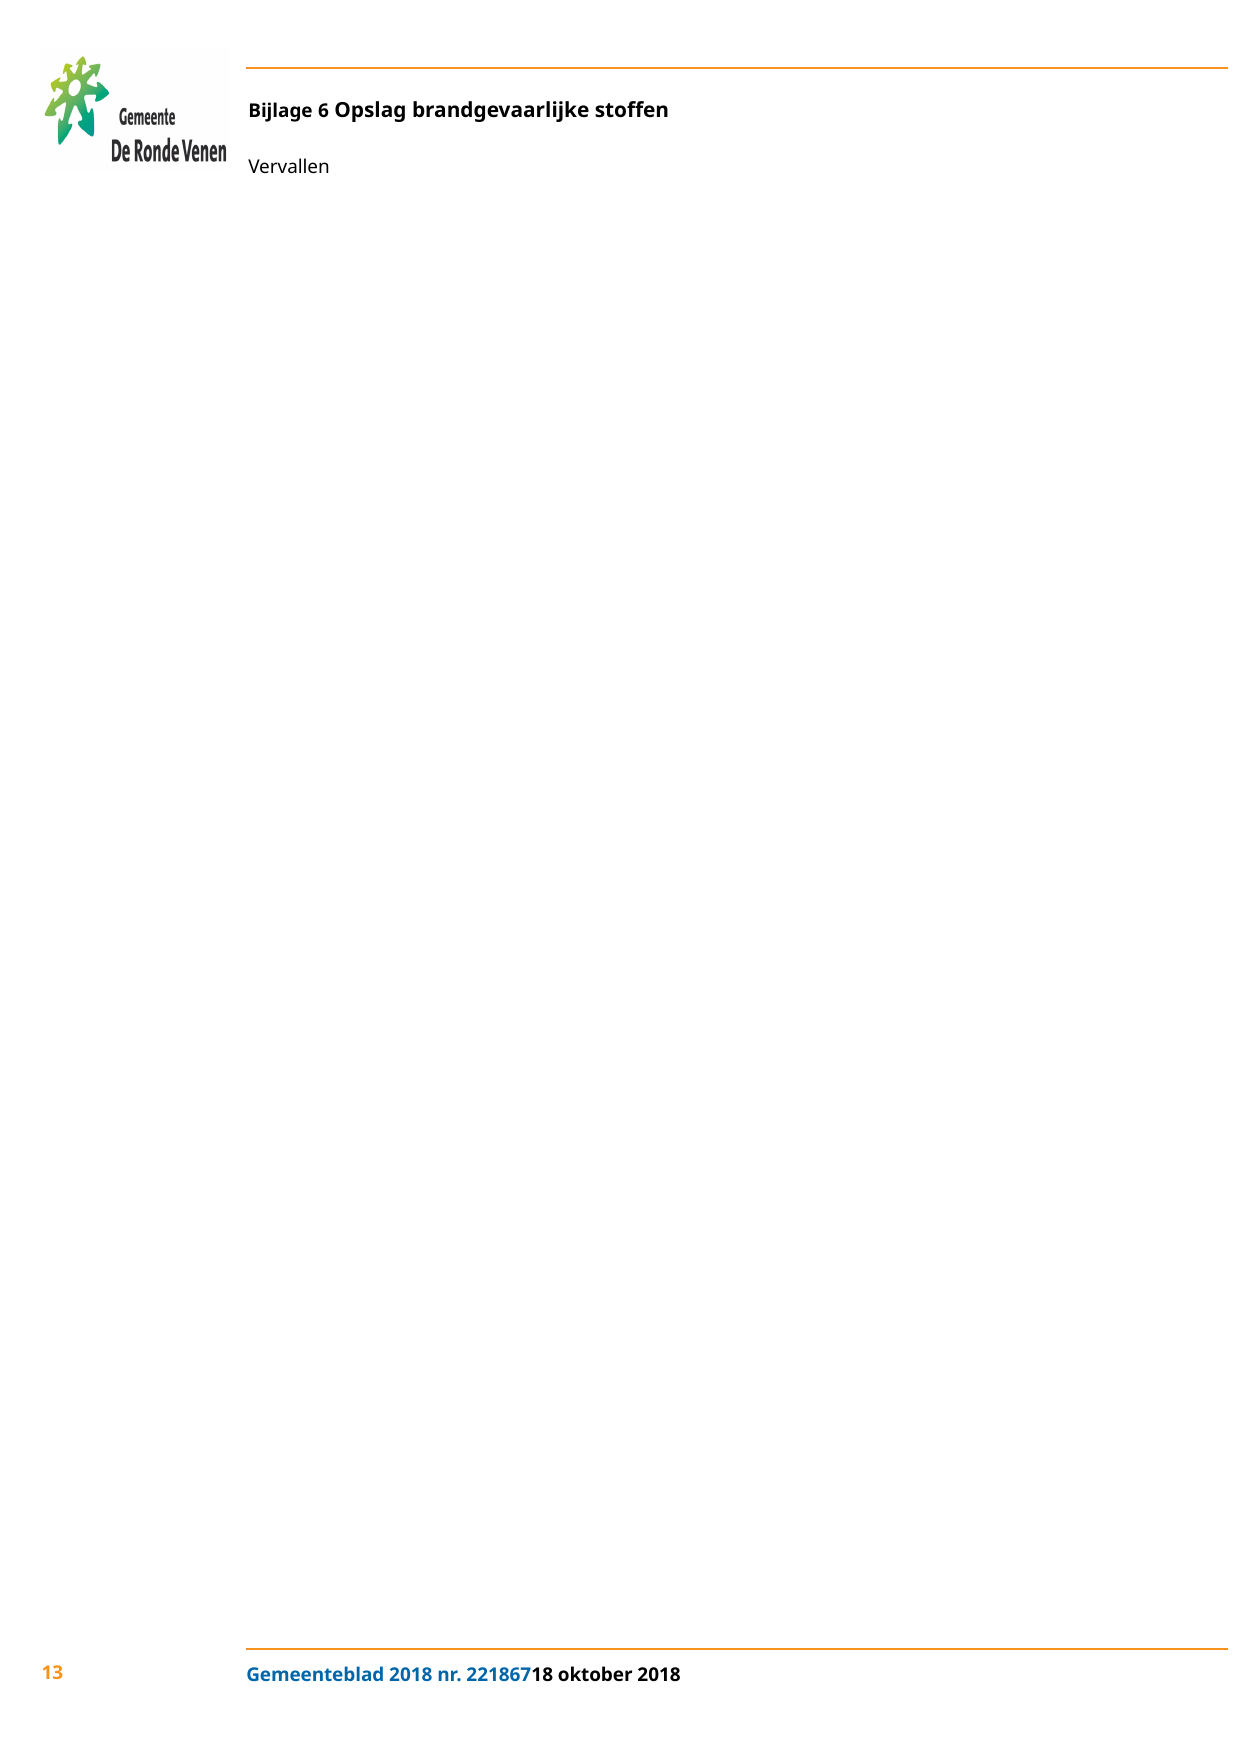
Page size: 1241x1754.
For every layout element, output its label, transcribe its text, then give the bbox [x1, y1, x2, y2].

text Bijlage 6 Opslag brandgevaarlijke stoffen [248, 95, 1152, 123]
picture [41, 47, 231, 172]
text Vervallen [248, 153, 1152, 179]
